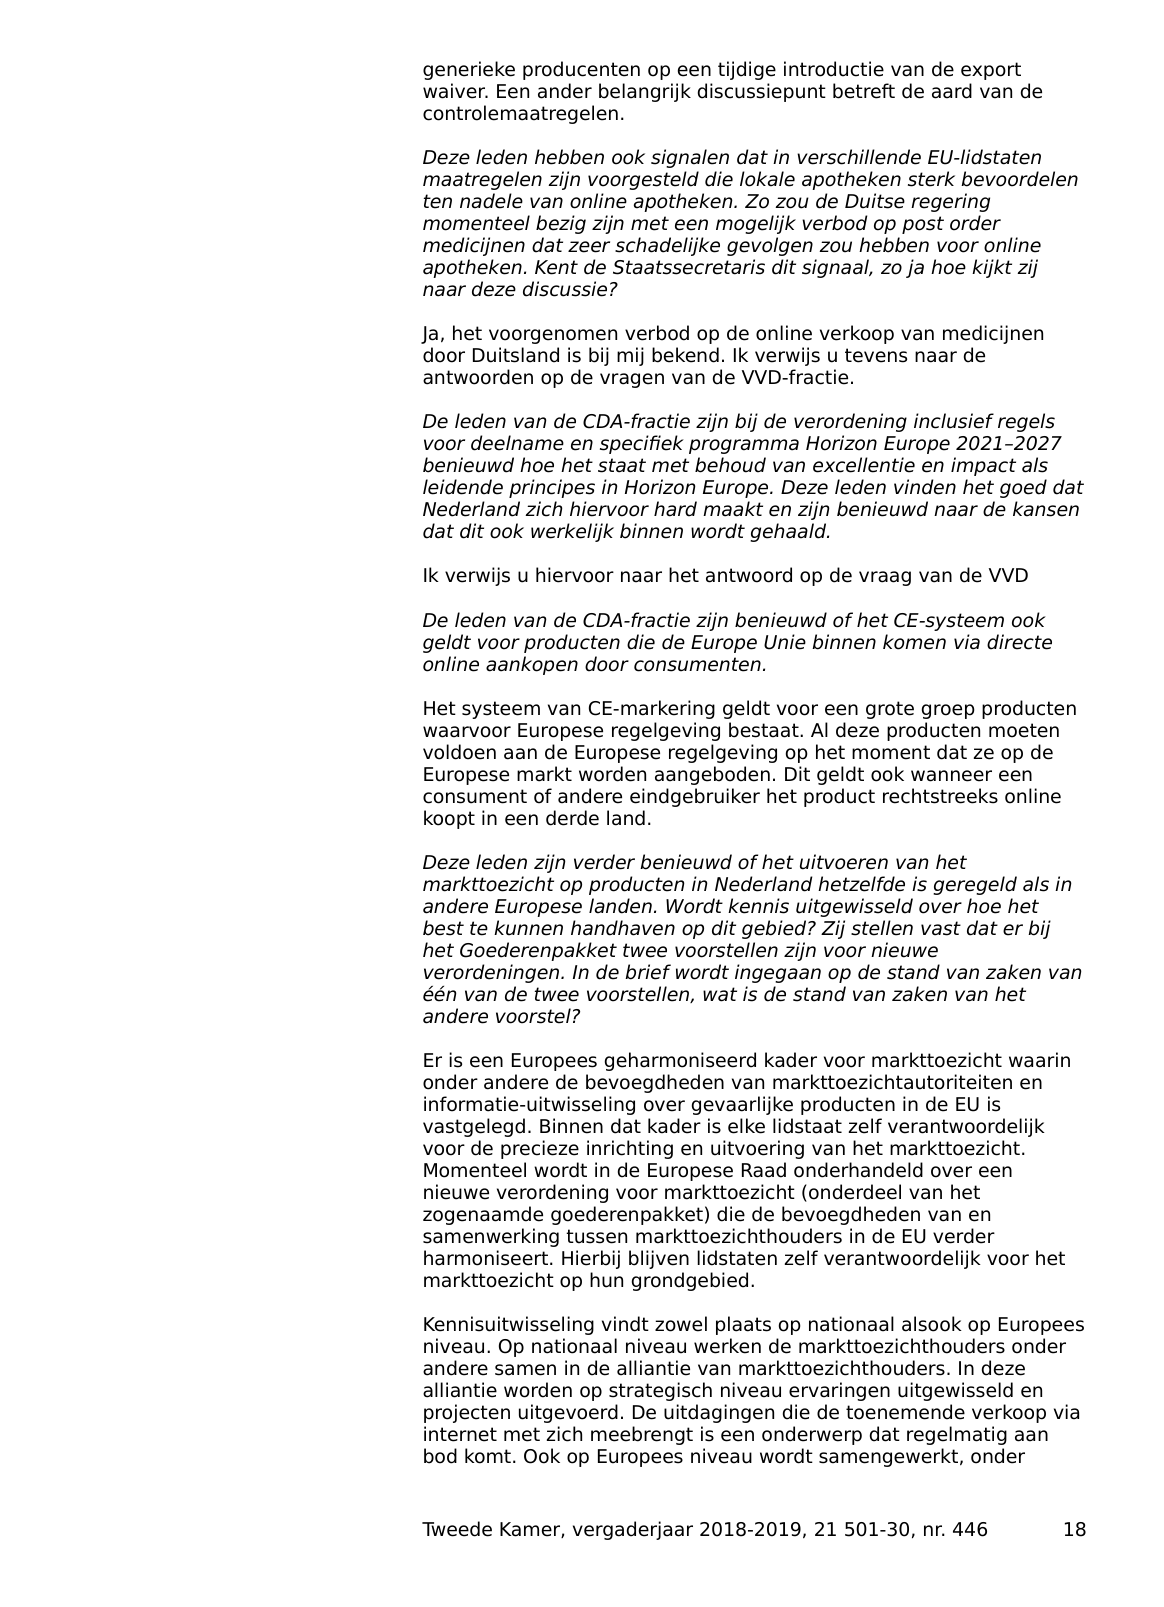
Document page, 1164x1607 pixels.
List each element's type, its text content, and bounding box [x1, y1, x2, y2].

text Ik verwijs u hiervoor naar het antwoord op de vraag van de VVD [422, 565, 1087, 587]
text Deze leden zijn verder benieuwd of het uitvoeren van het markttoezicht op producten in Nederland hetzelfde is geregeld als in andere Europese landen. Wordt kennis uitgewisseld over hoe het best te kunnen handhaven op dit gebied? Zij stellen vast dat er bij het Goederenpakket twee voorstellen zijn voor nieuwe verordeningen. In de brief wordt ingegaan op de stand van zaken van één van de twee voorstellen, wat is de stand van zaken van het andere voorstel? [422, 852, 1087, 1028]
text Ja, het voorgenomen verbod op de online verkoop van medicijnen door Duitsland is bij mij bekend. Ik verwijs u tevens naar de antwoorden op de vragen van de VVD-fractie. [422, 323, 1087, 389]
text Deze leden hebben ook signalen dat in verschillende EU-lidstaten maatregelen zijn voorgesteld die lokale apotheken sterk bevoordelen ten nadele van online apotheken. Zo zou de Duitse regering momenteel bezig zijn met een mogelijk verbod op post order medicijnen dat zeer schadelijke gevolgen zou hebben voor online apotheken. Kent de Staatssecretaris dit signaal, zo ja hoe kijkt zij naar deze discussie? [422, 147, 1087, 301]
text Er is een Europees geharmoniseerd kader voor markttoezicht waarin onder andere de bevoegdheden van markttoezichtautoriteiten en informatie-uitwisseling over gevaarlijke producten in de EU is vastgelegd. Binnen dat kader is elke lidstaat zelf verantwoordelijk voor de precieze inrichting en uitvoering van het markttoezicht. Momenteel wordt in de Europese Raad onderhandeld over een nieuwe verordening voor markttoezicht (onderdeel van het zogenaamde goederenpakket) die de bevoegdheden van en samenwerking tussen markttoezichthouders in de EU verder harmoniseert. Hierbij blijven lidstaten zelf verantwoordelijk voor het markttoezicht op hun grondgebied. [422, 1050, 1087, 1292]
text De leden van de CDA-fractie zijn bij de verordening inclusief regels voor deelname en specifiek programma Horizon Europe 2021–2027 benieuwd hoe het staat met behoud van excellentie en impact als leidende principes in Horizon Europe. Deze leden vinden het goed dat Nederland zich hiervoor hard maakt en zijn benieuwd naar de kansen dat dit ook werkelijk binnen wordt gehaald. [422, 411, 1087, 543]
text generieke producenten op een tijdige introductie van de export waiver. Een ander belangrijk discussiepunt betreft de aard van de controlemaatregelen. [422, 59, 1087, 125]
text Kennisuitwisseling vindt zowel plaats op nationaal alsook op Europees niveau. Op nationaal niveau werken de markttoezichthouders onder andere samen in de alliantie van markttoezichthouders. In deze alliantie worden op strategisch niveau ervaringen uitgewisseld en projecten uitgevoerd. De uitdagingen die de toenemende verkoop via internet met zich meebrengt is een onderwerp dat regelmatig aan bod komt. Ook op Europees niveau wordt samengewerkt, onder [422, 1314, 1087, 1468]
text Het systeem van CE-markering geldt voor een grote groep producten waarvoor Europese regelgeving bestaat. Al deze producten moeten voldoen aan de Europese regelgeving op het moment dat ze op de Europese markt worden aangeboden. Dit geldt ook wanneer een consument of andere eindgebruiker het product rechtstreeks online koopt in een derde land. [422, 698, 1087, 829]
text De leden van de CDA-fractie zijn benieuwd of het CE-systeem ook geldt voor producten die de Europe Unie binnen komen via directe online aankopen door consumenten. [422, 609, 1087, 676]
